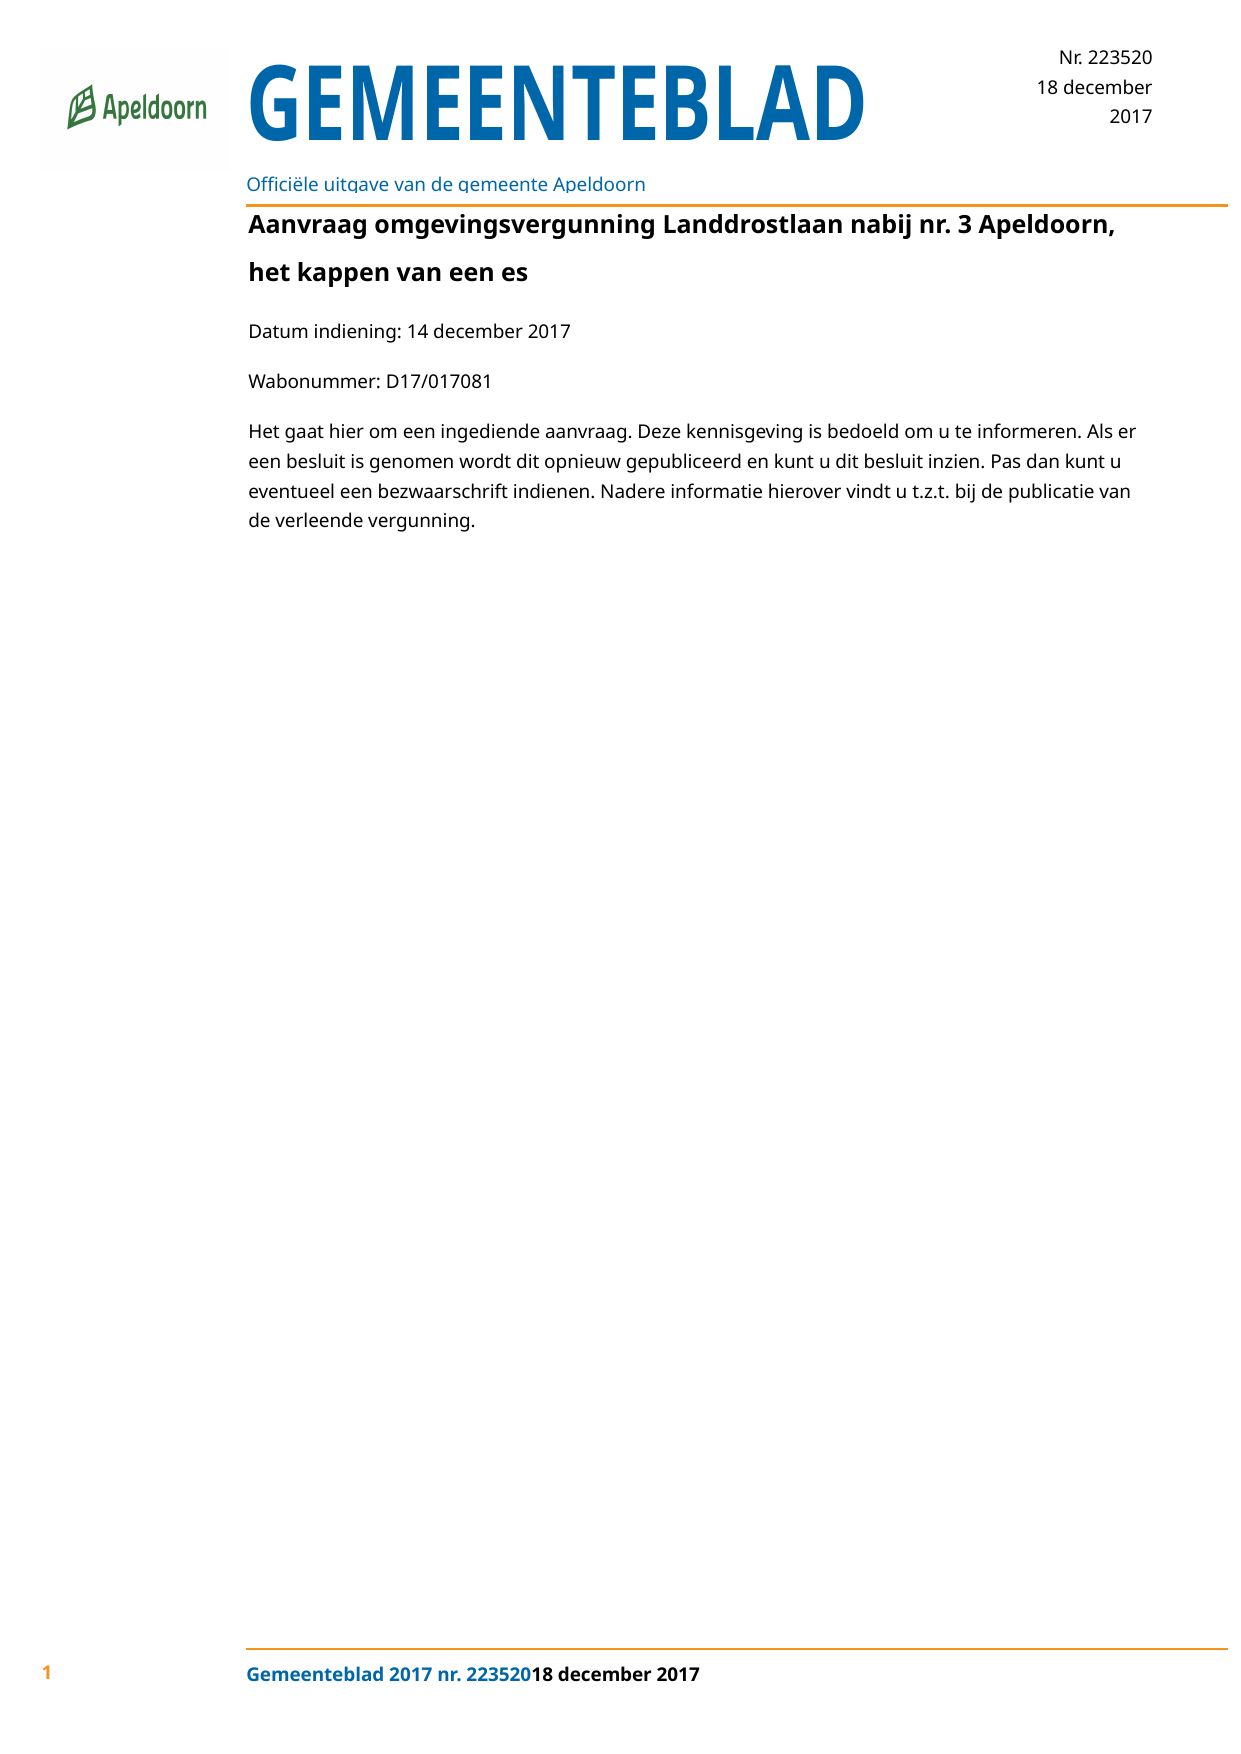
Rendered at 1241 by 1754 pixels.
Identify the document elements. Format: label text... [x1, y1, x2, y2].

text Datum indiening: 14 december 2017 [248, 318, 1152, 344]
text Het gaat hier om een ingediende aanvraag. Deze kennisgeving is bedoeld om u te informeren. Als er een besluit is genomen wordt dit opnieuw gepubliceerd en kunt u dit besluit inzien. Pas dan kunt u eventueel een bezwaarschrift indienen. Nadere informatie hierover vindt u t.z.t. bij de publicatie van de verleende vergunning. [248, 419, 1152, 533]
text Aanvraag omgevingsvergunning Landdrostlaan nabij nr. 3 Apeldoorn, het kappen van een es [248, 207, 1152, 288]
text Wabonummer: D17/017081 [248, 368, 1152, 394]
picture [41, 47, 231, 172]
